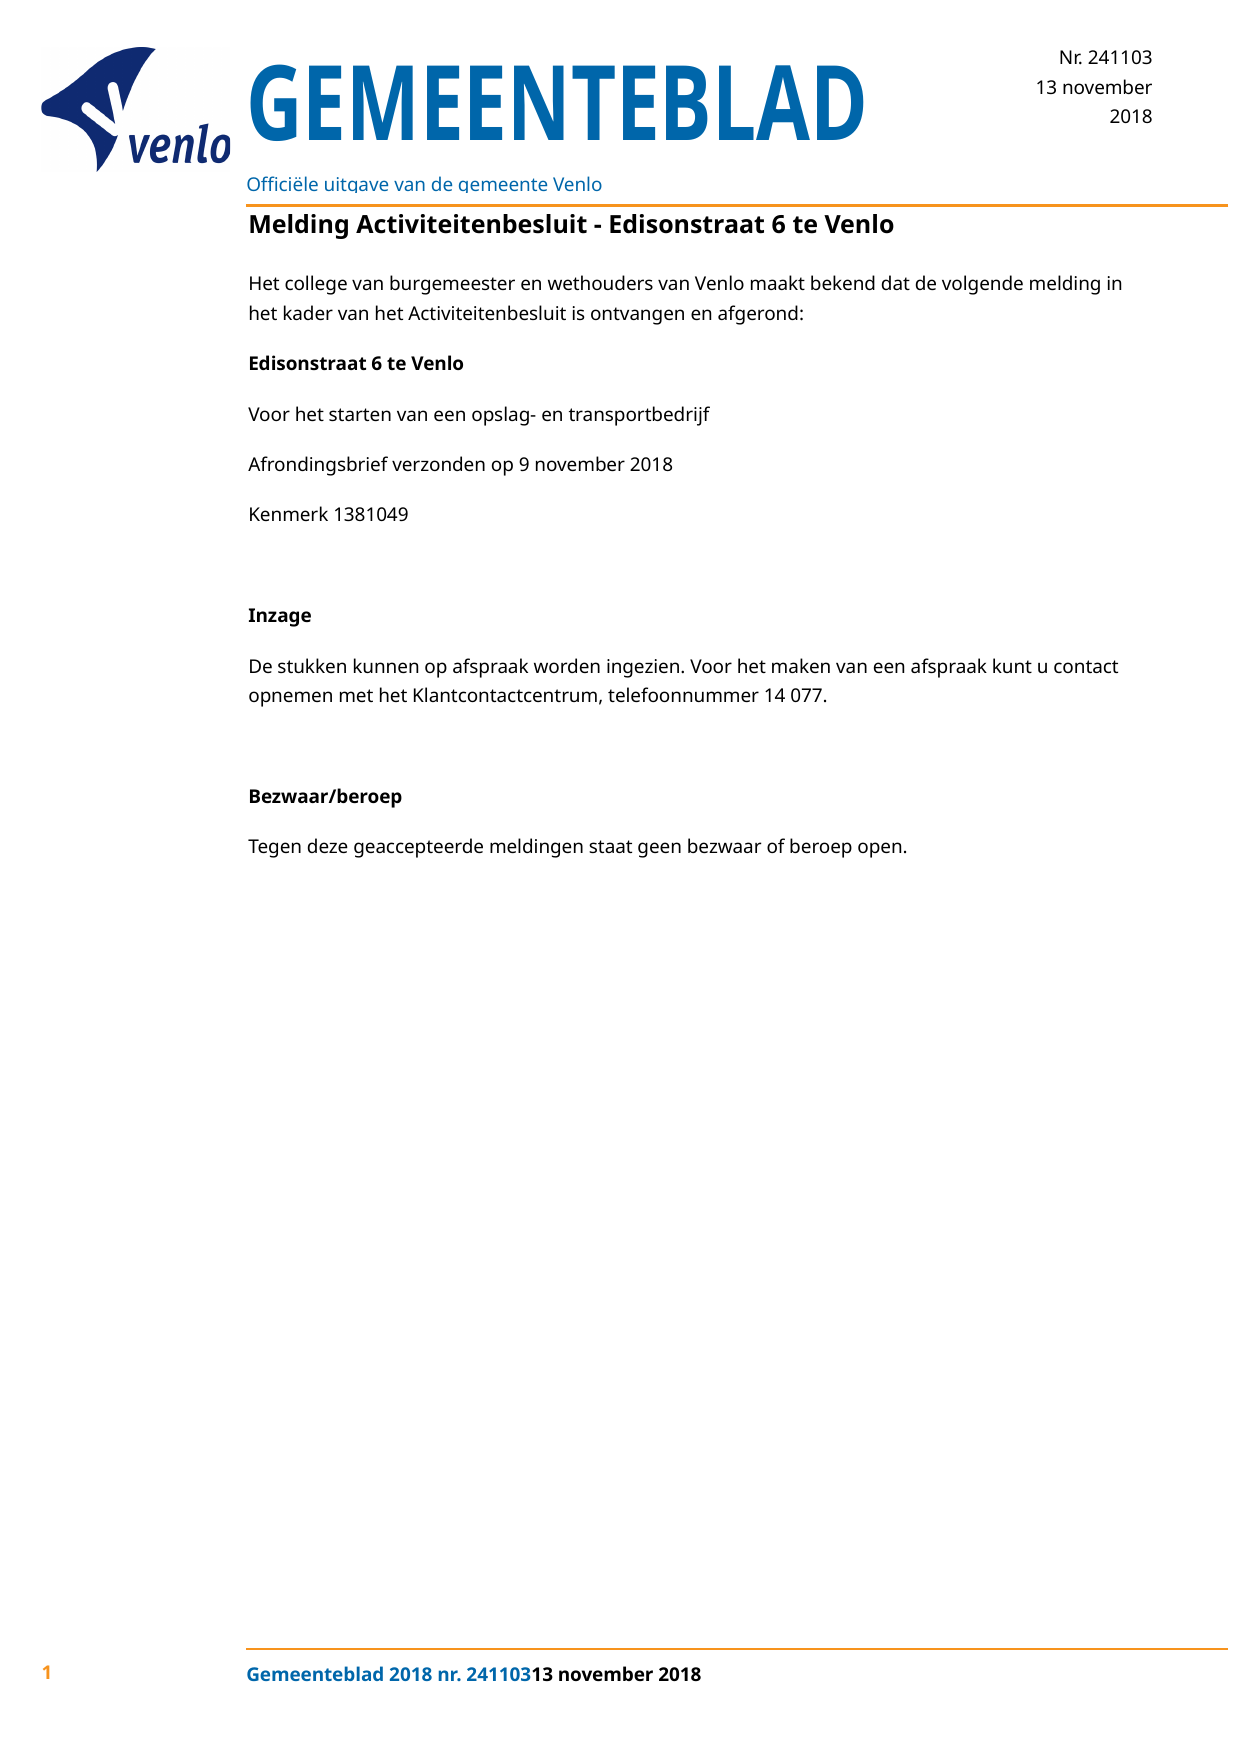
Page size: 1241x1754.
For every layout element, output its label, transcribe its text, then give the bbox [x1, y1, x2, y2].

picture [41, 47, 231, 172]
text Tegen deze geaccepteerde meldingen staat geen bezwaar of beroep open. [248, 834, 1152, 859]
text Edisonstraat 6 te Venlo [248, 350, 1152, 376]
text Melding Activiteitenbesluit - Edisonstraat 6 te Venlo [248, 207, 1152, 241]
text Inzage [248, 602, 1152, 628]
text Voor het starten van een opslag- en transportbedrijf [248, 401, 1152, 426]
text De stukken kunnen op afspraak worden ingezien. Voor het maken van een afspraak kunt u contact opnemen met het Klantcontactcentrum, telefoonnummer 14 077. [248, 653, 1152, 708]
text Het college van burgemeester en wethouders van Venlo maakt bekend dat de volgende melding in het kader van het Activiteitenbesluit is ontvangen en afgerond: [248, 270, 1152, 326]
text Bezwaar/beroep [248, 783, 1152, 809]
text Afrondingsbrief verzonden op 9 november 2018 [248, 451, 1152, 477]
text Kenmerk 1381049 [248, 502, 1152, 527]
